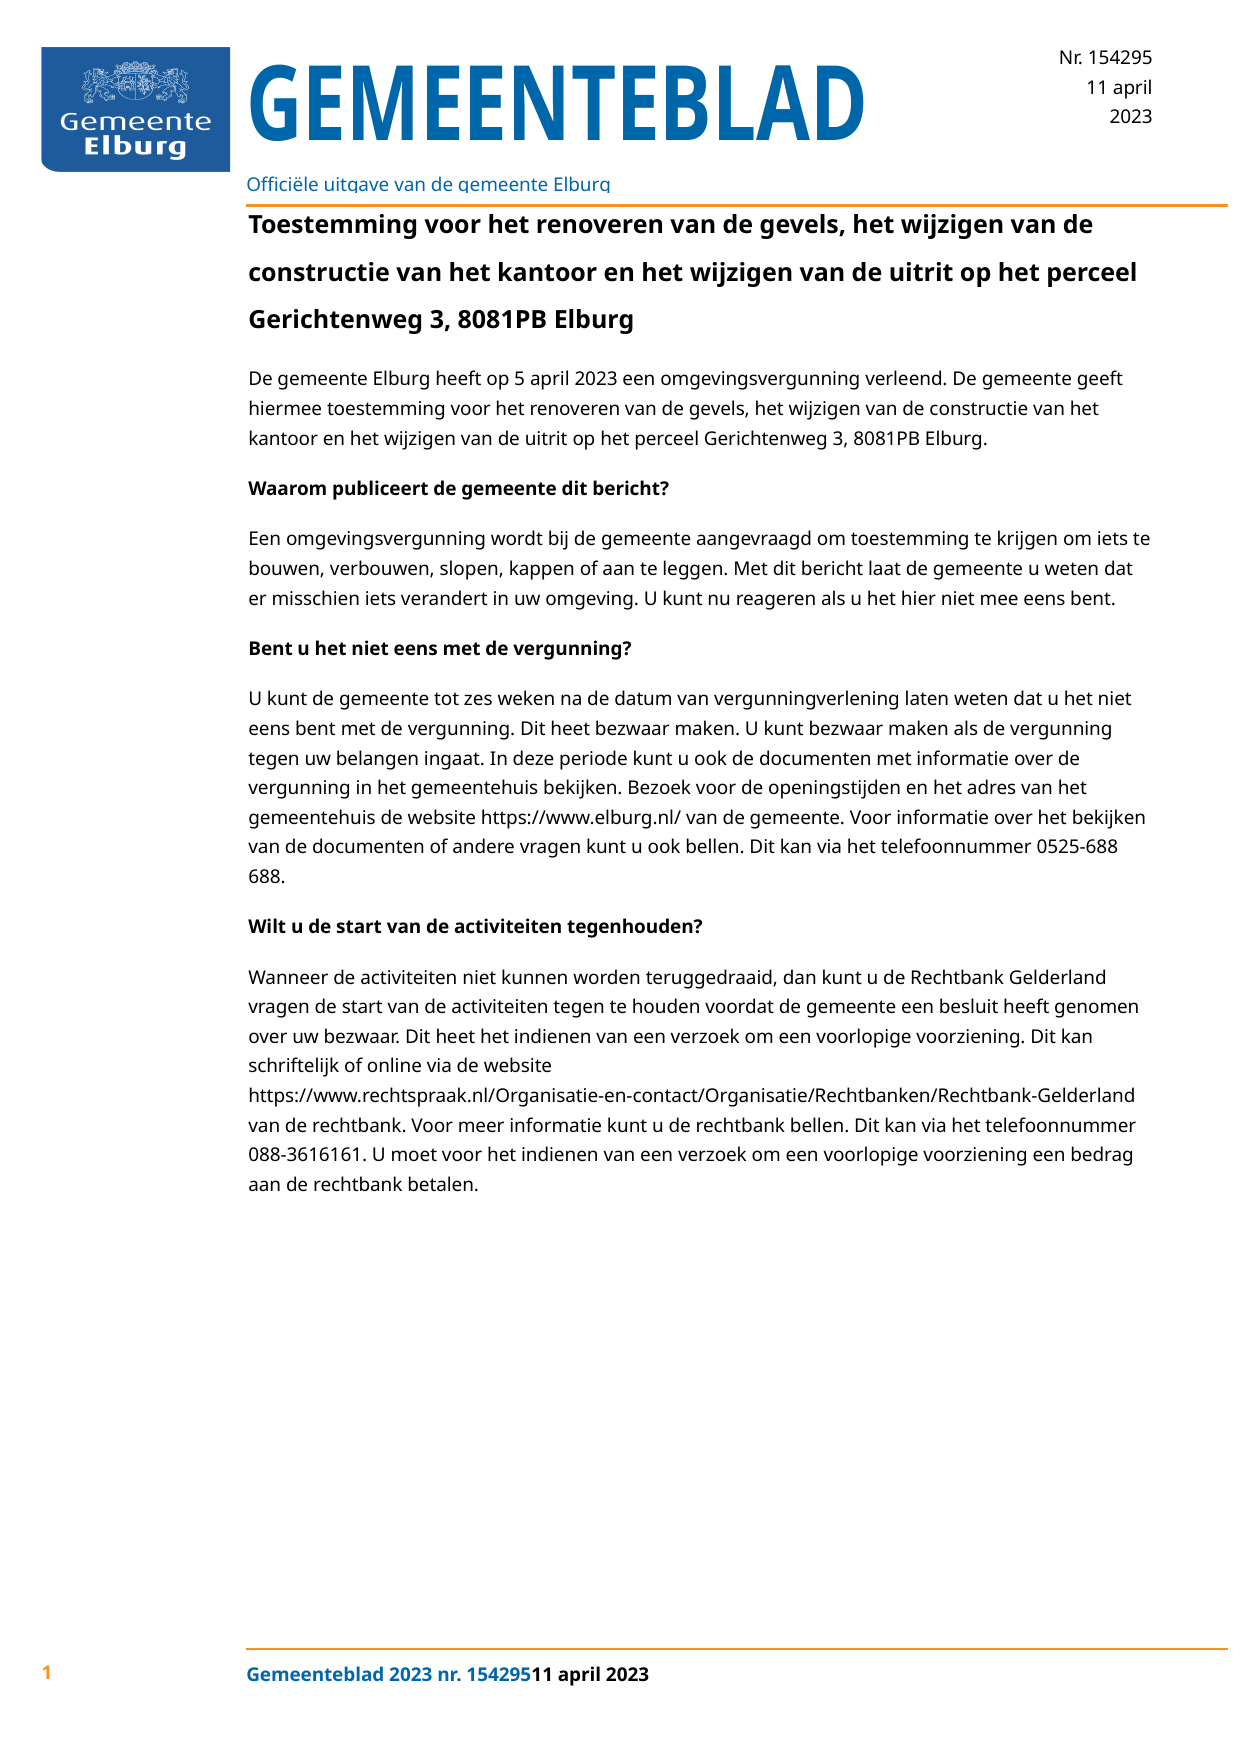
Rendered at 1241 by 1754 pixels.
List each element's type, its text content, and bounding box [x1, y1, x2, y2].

text Bent u het niet eens met de vergunning? [248, 635, 1152, 661]
text Waarom publiceert de gemeente dit bericht? [248, 475, 1152, 501]
text Wilt u de start van de activiteiten tegenhouden? [248, 913, 1152, 939]
text Een omgevingsvergunning wordt bij de gemeente aangevraagd om toestemming te krijgen om iets te bouwen, verbouwen, slopen, kappen of aan te leggen. Met dit bericht laat de gemeente u weten dat er misschien iets verandert in uw omgeving. U kunt nu reageren als u het hier niet mee eens bent. [248, 526, 1152, 610]
text U kunt de gemeente tot zes weken na de datum van vergunningverlening laten weten dat u het niet eens bent met de vergunning. Dit heet bezwaar maken. U kunt bezwaar maken als de vergunning tegen uw belangen ingaat. In deze periode kunt u ook de documenten met informatie over de vergunning in het gemeentehuis bekijken. Bezoek voor de openingstijden en het adres van het gemeentehuis de website https://www.elburg.nl/ van de gemeente. Voor informatie over het bekijken van de documenten of andere vragen kunt u ook bellen. Dit kan via het telefoonnummer 0525-688 688. [248, 686, 1152, 889]
text Toestemming voor het renoveren van de gevels, het wijzigen van de constructie van het kantoor en het wijzigen van de uitrit op het perceel Gerichtenweg 3, 8081PB Elburg [248, 207, 1152, 336]
picture [41, 47, 231, 172]
text De gemeente Elburg heeft op 5 april 2023 een omgevingsvergunning verleend. De gemeente geeft hiermee toestemming voor het renoveren van de gevels, het wijzigen van de constructie van het kantoor en het wijzigen van de uitrit op het perceel Gerichtenweg 3, 8081PB Elburg. [248, 366, 1152, 450]
text Wanneer de activiteiten niet kunnen worden teruggedraaid, dan kunt u de Rechtbank Gelderland vragen de start van de activiteiten tegen te houden voordat de gemeente een besluit heeft genomen over uw bezwaar. Dit heet het indienen van een verzoek om een voorlopige voorziening. Dit kan schriftelijk of online via de website https://www.rechtspraak.nl/Organisatie-en-contact/Organisatie/Rechtbanken/Rechtbank-Gelderland van de rechtbank. Voor meer informatie kunt u de rechtbank bellen. Dit kan via het telefoonnummer 088-3616161. U moet voor het indienen van een verzoek om een voorlopige voorziening een bedrag aan de rechtbank betalen. [248, 964, 1152, 1197]
